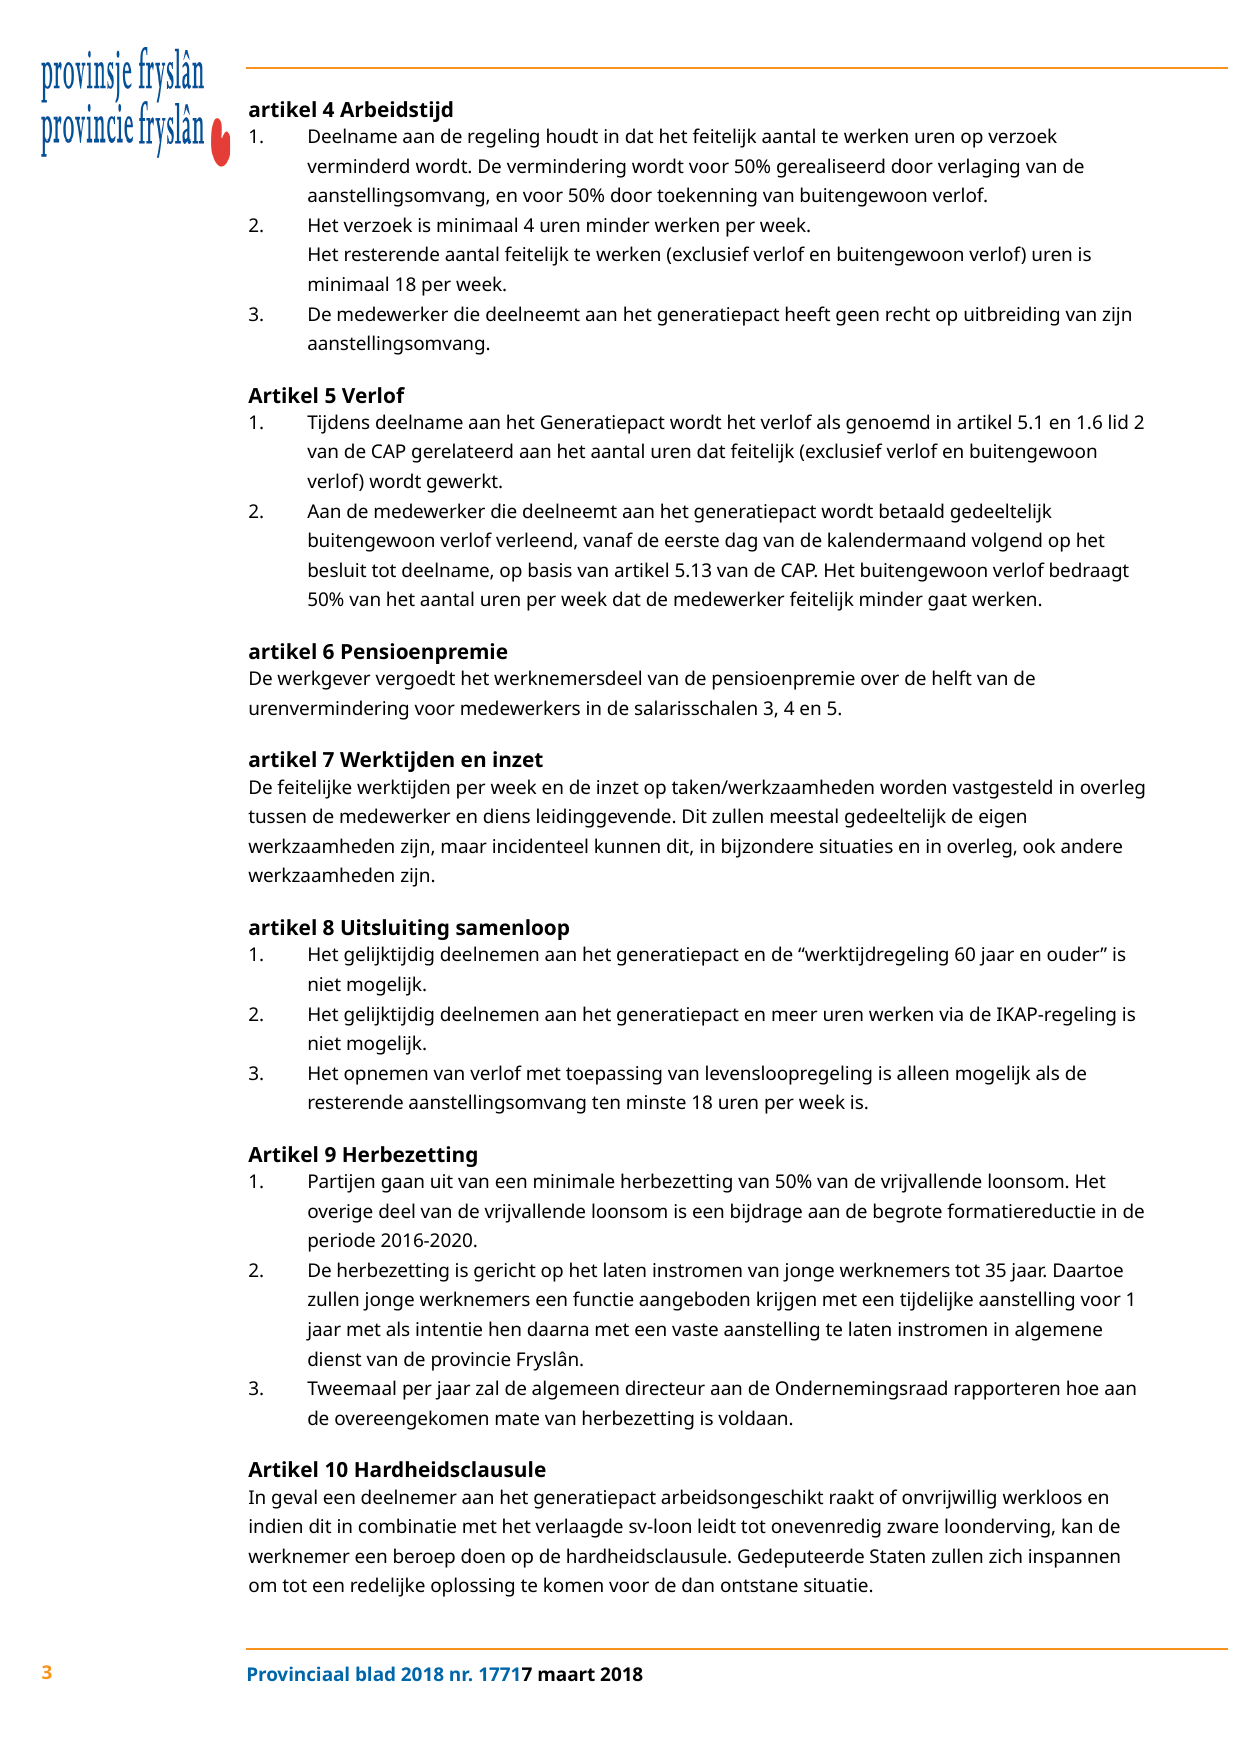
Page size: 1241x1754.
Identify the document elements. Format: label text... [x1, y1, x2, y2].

text Artikel 9 Herbezetting [248, 1140, 1152, 1168]
text artikel 4 Arbeidstijd [248, 95, 1152, 123]
text De feitelijke werktijden per week en de inzet op taken/werkzaamheden worden vastgesteld in overleg tussen de medewerker en diens leidinggevende. Dit zullen meestal gedeeltelijk de eigen werkzaamheden zijn, maar incidenteel kunnen dit, in bijzondere situaties en in overleg, ook andere werkzaamheden zijn. [248, 774, 1152, 888]
list Het resterende aantal feitelijk te werken (exclusief verlof en buitengewoon verlof) uren is minimaal 18 per week. [248, 242, 1152, 297]
list Aan de medewerker die deelneemt aan het generatiepact wordt betaald gedeeltelijk buitengewoon verlof verleend, vanaf de eerste dag van de kalendermaand volgend op het besluit tot deelname, op basis van artikel 5.13 van de CAP. Het buitengewoon verlof bedraagt 50% van het aantal uren per week dat de medewerker feitelijk minder gaat werken. [248, 498, 1152, 612]
list Het gelijktijdig deelnemen aan het generatiepact en meer uren werken via de IKAP-regeling is niet mogelijk. [248, 1001, 1152, 1056]
text artikel 7 Werktijden en inzet [248, 746, 1152, 774]
list De medewerker die deelneemt aan het generatiepact heeft geen recht op uitbreiding van zijn aanstellingsomvang. [248, 301, 1152, 356]
text In geval een deelnemer aan het generatiepact arbeidsongeschikt raakt of onvrijwillig werkloos en indien dit in combinatie met het verlaagde sv-loon leidt tot onevenredig zware loonderving, kan de werknemer een beroep doen op de hardheidsclausule. Gedeputeerde Staten zullen zich inspannen om tot een redelijke oplossing te komen voor de dan ontstane situatie. [248, 1484, 1152, 1598]
list Tijdens deelname aan het Generatiepact wordt het verlof als genoemd in artikel 5.1 en 1.6 lid 2 van de CAP gerelateerd aan het aantal uren dat feitelijk (exclusief verlof en buitengewoon verlof) wordt gewerkt. [248, 409, 1152, 494]
list Het opnemen van verlof met toepassing van levensloopregeling is alleen mogelijk als de resterende aanstellingsomvang ten minste 18 uren per week is. [248, 1060, 1152, 1115]
text Artikel 10 Hardheidsclausule [248, 1455, 1152, 1484]
list Partijen gaan uit van een minimale herbezetting van 50% van de vrijvallende loonsom. Het overige deel van de vrijvallende loonsom is een bijdrage aan de begrote formatiereductie in de periode 2016-2020. [248, 1168, 1152, 1253]
text artikel 6 Pensioenpremie [248, 637, 1152, 666]
list De herbezetting is gericht op het laten instromen van jonge werknemers tot 35 jaar. Daartoe zullen jonge werknemers een functie aangeboden krijgen met een tijdelijke aanstelling voor 1 jaar met als intentie hen daarna met een vaste aanstelling te laten instromen in algemene dienst van de provincie Fryslân. [248, 1257, 1152, 1372]
picture [41, 47, 231, 172]
text De werkgever vergoedt het werknemersdeel van de pensioenpremie over de helft van de urenvermindering voor medewerkers in de salarisschalen 3, 4 en 5. [248, 666, 1152, 721]
text artikel 8 Uitsluiting samenloop [248, 913, 1152, 942]
list Het verzoek is minimaal 4 uren minder werken per week. [248, 212, 1152, 238]
text Artikel 5 Verlof [248, 381, 1152, 409]
list Het gelijktijdig deelnemen aan het generatiepact en de “werktijdregeling 60 jaar en ouder” is niet mogelijk. [248, 942, 1152, 997]
list Tweemaal per jaar zal de algemeen directeur aan de Ondernemingsraad rapporteren hoe aan de overeengekomen mate van herbezetting is voldaan. [248, 1375, 1152, 1431]
list Deelname aan de regeling houdt in dat het feitelijk aantal te werken uren op verzoek verminderd wordt. De vermindering wordt voor 50% gerealiseerd door verlaging van de aanstellingsomvang, en voor 50% door toekenning van buitengewoon verlof. [248, 123, 1152, 208]
